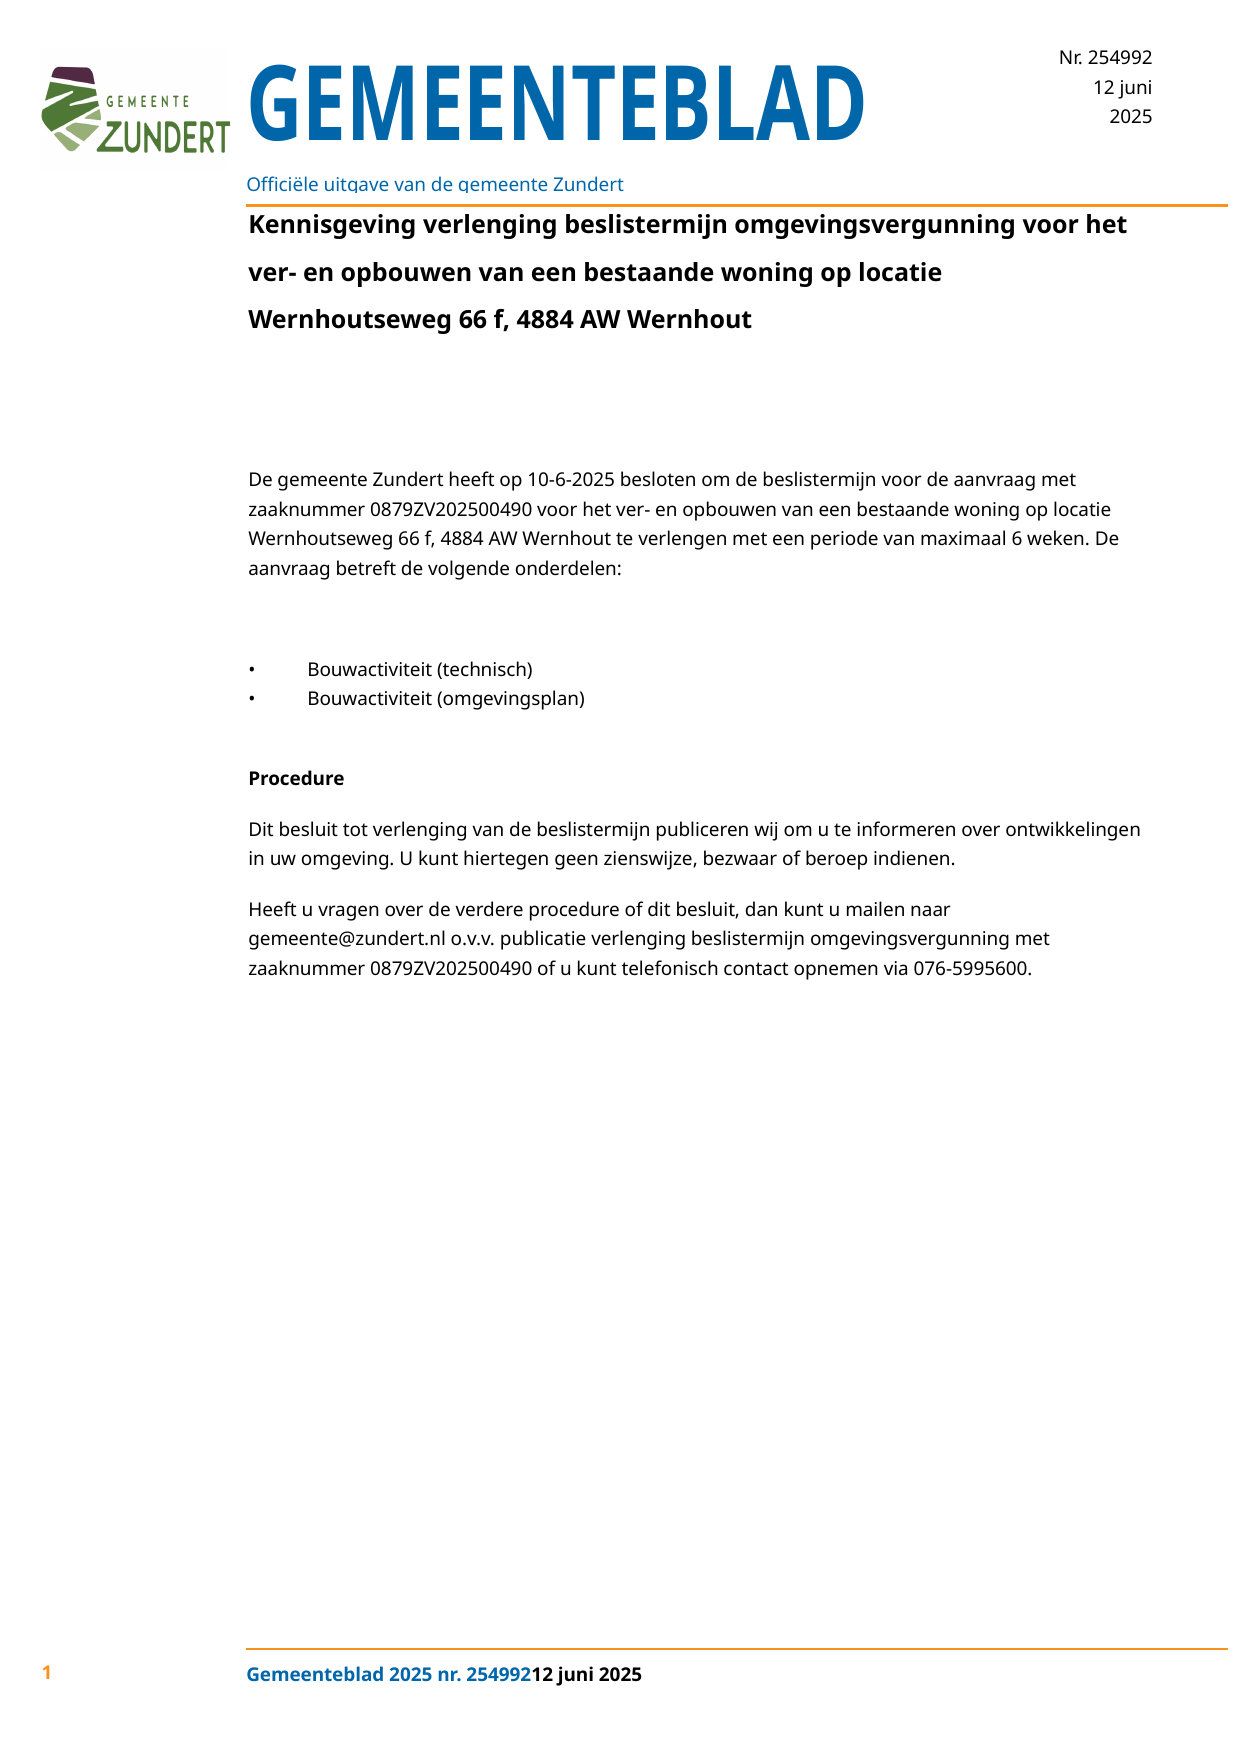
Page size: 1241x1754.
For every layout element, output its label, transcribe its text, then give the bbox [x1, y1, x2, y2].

text Procedure [248, 766, 1152, 791]
text Dit besluit tot verlenging van de beslistermijn publiceren wij om u te informeren over ontwikkelingen in uw omgeving. U kunt hiertegen geen zienswijze, bezwaar of beroep indienen. [248, 816, 1152, 871]
list Bouwactiviteit (omgevingsplan) [248, 686, 1152, 711]
text Kennisgeving verlenging beslistermijn omgevingsvergunning voor het ver- en opbouwen van een bestaande woning op locatie Wernhoutseweg 66 f, 4884 AW Wernhout [248, 207, 1152, 336]
text Heeft u vragen over de verdere procedure of dit besluit, dan kunt u mailen naar gemeente@zundert.nl o.v.v. publicatie verlenging beslistermijn omgevingsvergunning met zaaknummer 0879ZV202500490 of u kunt telefonisch contact opnemen via 076-5995600. [248, 896, 1152, 981]
list Bouwactiviteit (technisch) [248, 656, 1152, 682]
picture [41, 47, 231, 172]
text De gemeente Zundert heeft op 10-6-2025 besloten om de beslistermijn voor de aanvraag met zaaknummer 0879ZV202500490 voor het ver- en opbouwen van een bestaande woning op locatie Wernhoutseweg 66 f, 4884 AW Wernhout te verlengen met een periode van maximaal 6 weken. De aanvraag betreft de volgende onderdelen: [248, 466, 1152, 581]
